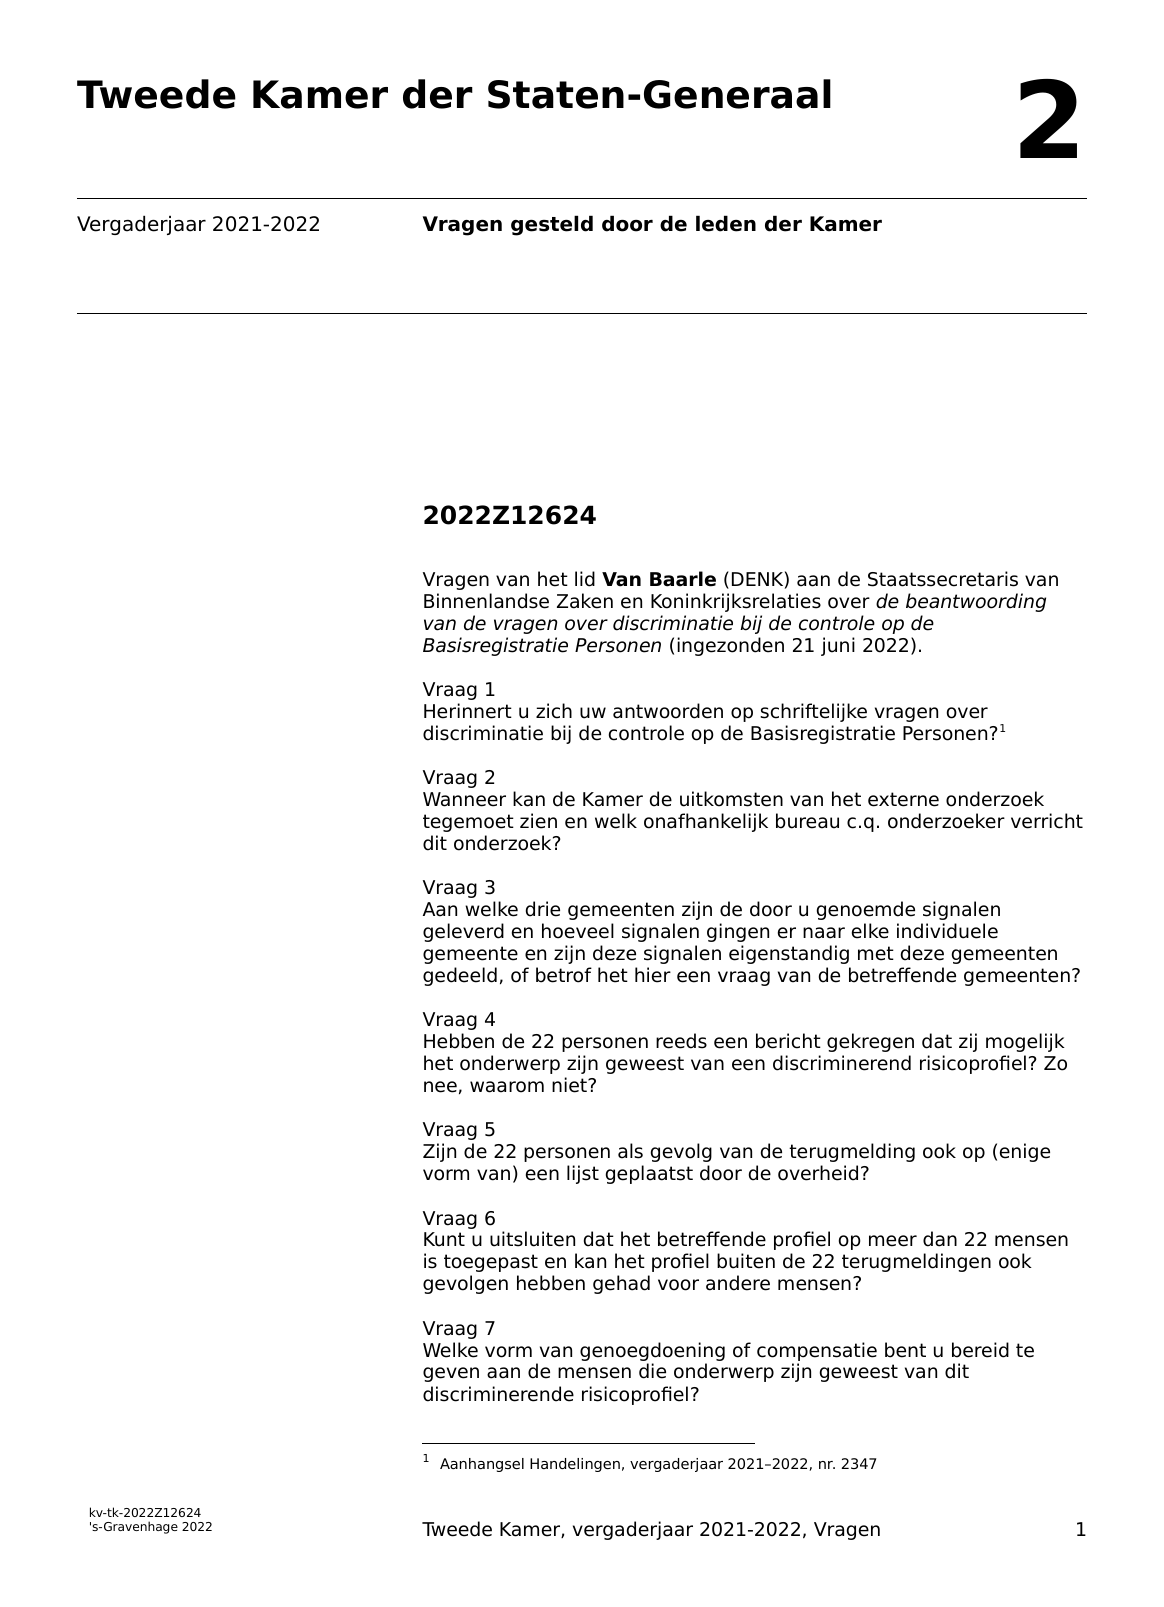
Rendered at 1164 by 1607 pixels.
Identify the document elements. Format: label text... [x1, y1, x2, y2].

text Aan welke drie gemeenten zijn de door u genoemde signalen geleverd en hoeveel signalen gingen er naar elke individuele gemeente en zijn deze signalen eigenstandig met deze gemeenten gedeeld, of betrof het hier een vraag van de betreffende gemeenten? [422, 899, 1087, 987]
table_cell Vergaderjaar 2021-2022 [77, 199, 422, 313]
text 2022Z12624 [422, 501, 1087, 531]
text Vraag 5 [422, 1119, 1087, 1141]
text Hebben de 22 personen reeds een bericht gekregen dat zij mogelijk het onderwerp zijn geweest van een discriminerend risicoprofiel? Zo nee, waarom niet? [422, 1031, 1087, 1097]
text Aanhangsel Handelingen, vergaderjaar 2021–2022, nr. 2347 [422, 1452, 1087, 1474]
text Vraag 1 [422, 679, 1087, 701]
text Vraag 3 [422, 877, 1087, 899]
text Vraag 6 [422, 1207, 1087, 1229]
text Herinnert u zich uw antwoorden op schriftelijke vragen over discriminatie bij de controle op de Basisregistratie Personen? [422, 701, 1087, 745]
text Kunt u uitsluiten dat het betreffende profiel op meer dan 22 mensen is toegepast en kan het profiel buiten de 22 terugmeldingen ook gevolgen hebben gehad voor andere mensen? [422, 1229, 1087, 1295]
text kv-tk-2022Z12624 [88, 1506, 323, 1520]
table_header Tweede Kamer der Staten-Generaal [77, 59, 886, 198]
text Welke vorm van genoegdoening of compensatie bent u bereid te geven aan de mensen die onderwerp zijn geweest van dit discriminerende risicoprofiel? [422, 1339, 1087, 1405]
text Vraag 4 [422, 1009, 1087, 1031]
text Vragen van het lid Van Baarle (DENK) aan de Staatssecretaris van Binnenlandse Zaken en Koninkrijksrelaties over de beantwoording van de vragen over discriminatie bij de controle op de Basisregistratie Personen (ingezonden 21 juni 2022). [422, 569, 1087, 657]
text Zijn de 22 personen als gevolg van de terugmelding ook op (enige vorm van) een lijst geplaatst door de overheid? [422, 1141, 1087, 1185]
text Vraag 7 [422, 1317, 1087, 1339]
text Wanneer kan de Kamer de uitkomsten van het externe onderzoek tegemoet zien en welk onafhankelijk bureau c.q. onderzoeker verricht dit onderzoek? [422, 789, 1087, 855]
text Vraag 2 [422, 767, 1087, 789]
text 's-Gravenhage 2022 [88, 1520, 323, 1534]
table_header 2 [886, 59, 1087, 198]
table_cell Vragen gesteld door de leden der Kamer [422, 199, 1087, 313]
